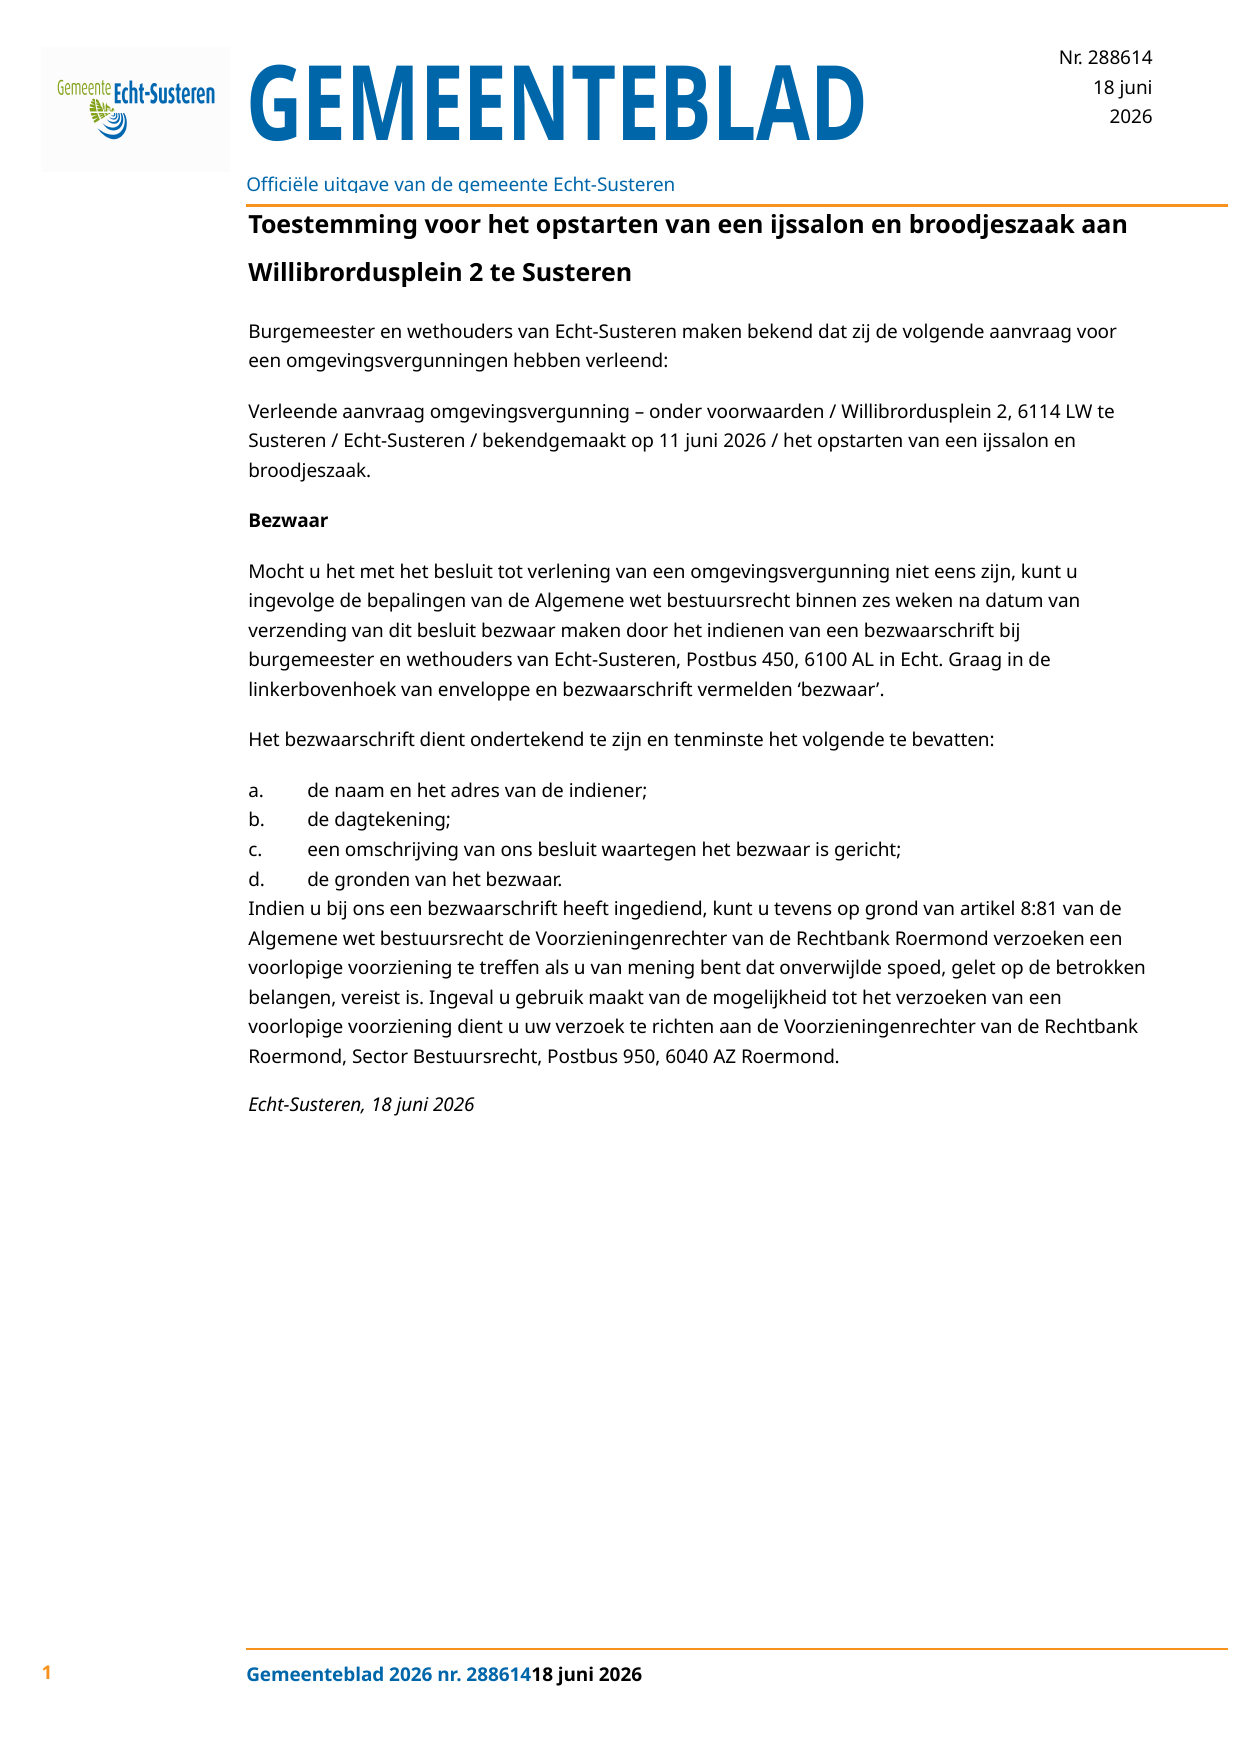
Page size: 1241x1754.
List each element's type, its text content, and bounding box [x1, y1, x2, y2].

list de naam en het adres van de indiener; [248, 777, 1152, 803]
text Het bezwaarschrift dient ondertekend te zijn en tenminste het volgende te bevatten: [248, 727, 1152, 752]
list de dagtekening; [248, 807, 1152, 832]
text Verleende aanvraag omgevingsvergunning – onder voorwaarden / Willibrordusplein 2, 6114 LW te Susteren / Echt-Susteren / bekendgemaakt op 11 juni 2026 / het opstarten van een ijssalon en broodjeszaak. [248, 398, 1152, 483]
text Indien u bij ons een bezwaarschrift heeft ingediend, kunt u tevens op grond van artikel 8:81 van de Algemene wet bestuursrecht de Voorzieningenrechter van de Rechtbank Roermond verzoeken een voorlopige voorziening te treffen als u van mening bent dat onverwijlde spoed, gelet op de betrokken belangen, vereist is. Ingeval u gebruik maakt van de mogelijkheid tot het verzoeken van een voorlopige voorziening dient u uw verzoek te richten aan de Voorzieningenrechter van de Rechtbank Roermond, Sector Bestuursrecht, Postbus 950, 6040 AZ Roermond. [248, 895, 1152, 1069]
picture [41, 47, 231, 172]
text Echt-Susteren, 18 juni 2026 [248, 1091, 1152, 1117]
text Mocht u het met het besluit tot verlening van een omgevingsvergunning niet eens zijn, kunt u ingevolge de bepalingen van de Algemene wet bestuursrecht binnen zes weken na datum van verzending van dit besluit bezwaar maken door het indienen van een bezwaarschrift bij burgemeester en wethouders van Echt-Susteren, Postbus 450, 6100 AL in Echt. Graag in de linkerbovenhoek van enveloppe en bezwaarschrift vermelden ‘bezwaar’. [248, 558, 1152, 702]
list de gronden van het bezwaar. [248, 866, 1152, 892]
text Bezwaar [248, 507, 1152, 533]
text Burgemeester en wethouders van Echt-Susteren maken bekend dat zij de volgende aanvraag voor een omgevingsvergunningen hebben verleend: [248, 318, 1152, 373]
text Toestemming voor het opstarten van een ijssalon en broodjeszaak aan Willibrordusplein 2 te Susteren [248, 207, 1152, 288]
list een omschrijving van ons besluit waartegen het bezwaar is gericht; [248, 836, 1152, 862]
